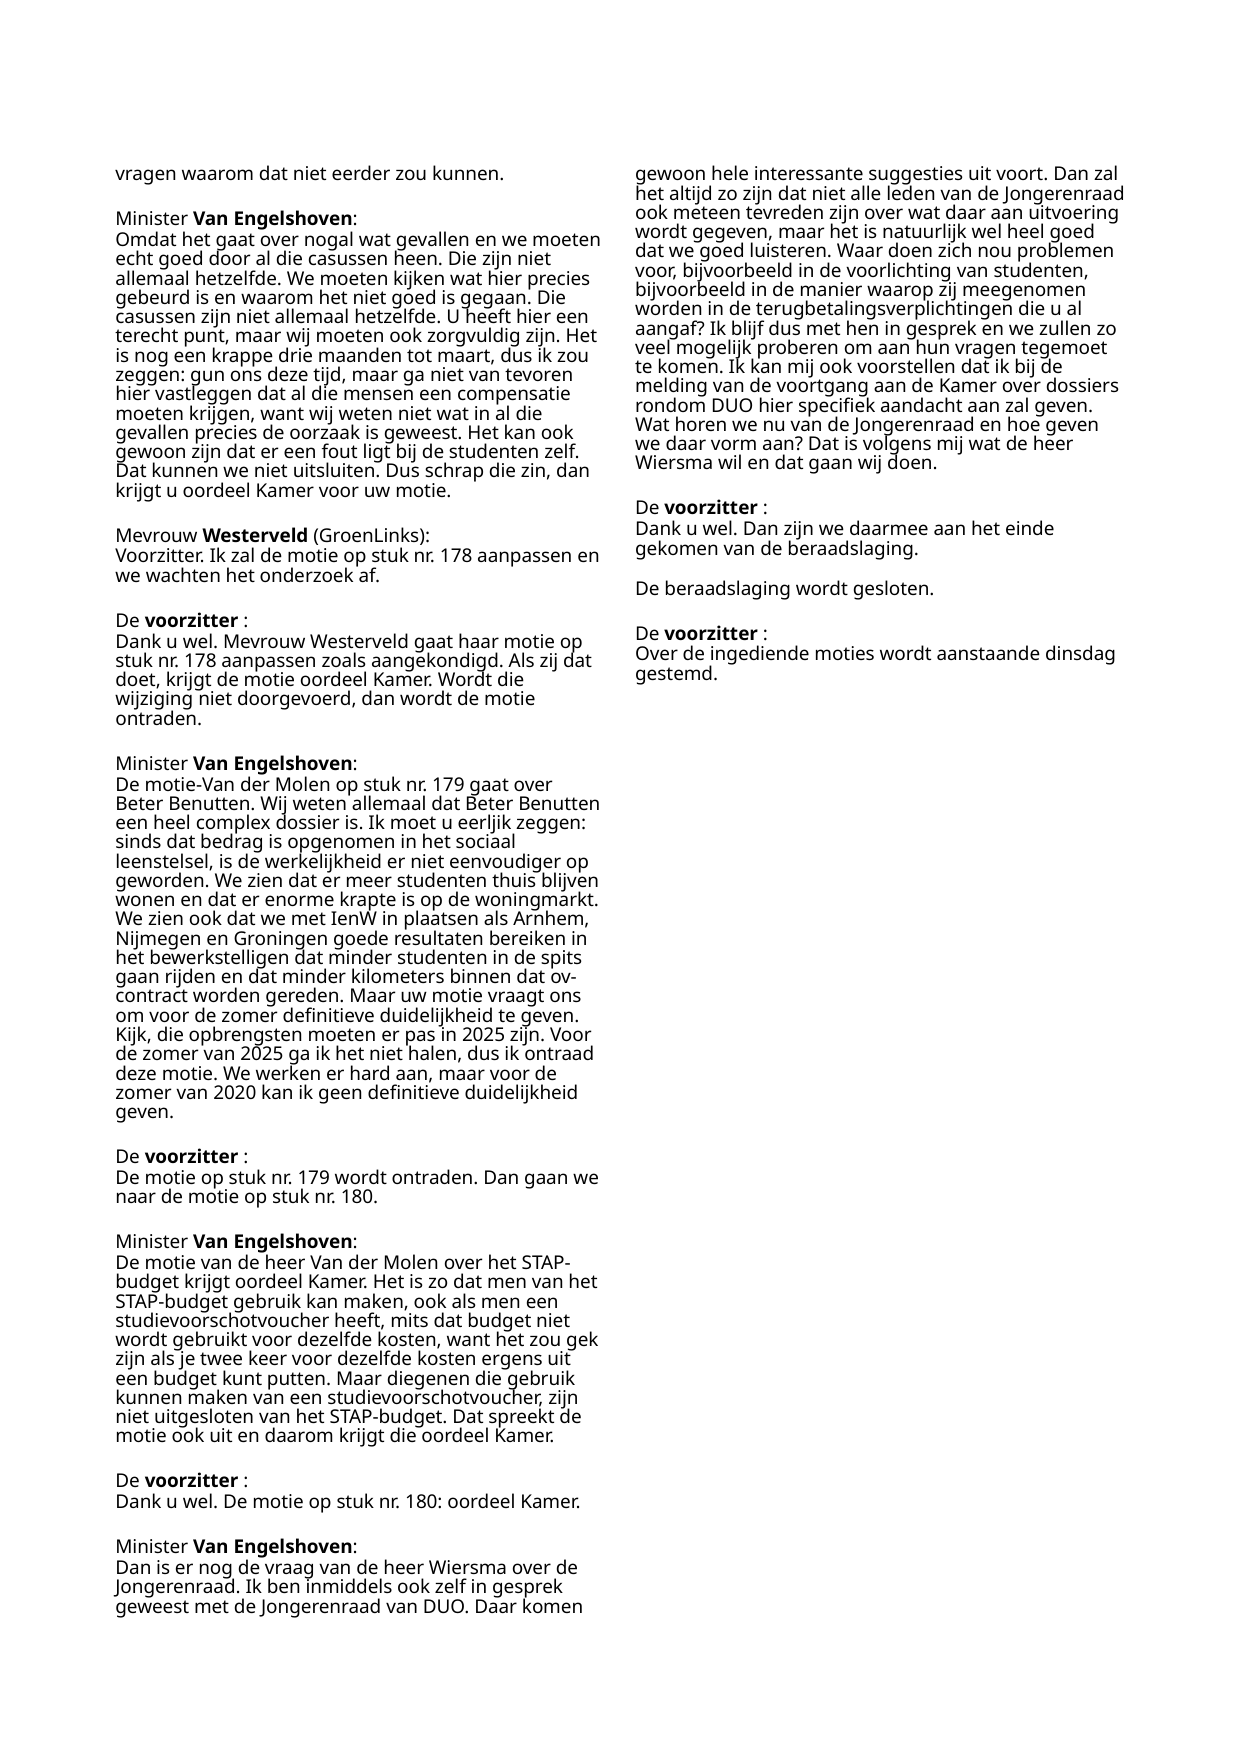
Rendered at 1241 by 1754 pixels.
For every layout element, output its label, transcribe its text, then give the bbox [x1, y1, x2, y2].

text Minister Van Engelshoven: [115, 205, 605, 231]
text De beraadslaging wordt gesloten. [635, 579, 1125, 599]
text De voorzitter : [115, 1143, 605, 1169]
text Dank u wel. De motie op stuk nr. 180: oordeel Kamer. [115, 1493, 605, 1513]
text De motie-Van der Molen op stuk nr. 179 gaat over Beter Benutten. Wij weten allemaal dat Beter Benutten een heel complex dossier is. Ik moet u eerljik zeggen: sinds dat bedrag is opgenomen in het sociaal leenstelsel, is de werkelijkheid er niet eenvoudiger op geworden. We zien dat er meer studenten thuis blijven wonen en dat er enorme krapte is op de woningmarkt. We zien ook dat we met IenW in plaatsen als Arnhem, Nijmegen en Groningen goede resultaten bereiken in het bewerkstelligen dat minder studenten in de spits gaan rijden en dat minder kilometers binnen dat ov-contract worden gereden. Maar uw motie vraagt ons om voor de zomer definitieve duidelijkheid te geven. Kijk, die opbrengsten moeten er pas in 2025 zijn. Voor de zomer van 2025 ga ik het niet halen, dus ik ontraad deze motie. We werken er hard aan, maar voor de zomer van 2020 kan ik geen definitieve duidelijkheid geven. [115, 776, 605, 1122]
text gewoon hele interessante suggesties uit voort. Dan zal het altijd zo zijn dat niet alle leden van de Jongerenraad ook meteen tevreden zijn over wat daar aan uitvoering wordt gegeven, maar het is natuurlijk wel heel goed dat we goed luisteren. Waar doen zich nou problemen voor, bijvoorbeeld in de voorlichting van studenten, bijvoorbeeld in de manier waarop zij meegenomen worden in de terugbetalingsverplichtingen die u al aangaf? Ik blijf dus met hen in gesprek en we zullen zo veel mogelijk proberen om aan hun vragen tegemoet te komen. Ik kan mij ook voorstellen dat ik bij de melding van de voortgang aan de Kamer over dossiers rondom DUO hier specifiek aandacht aan zal geven. Wat horen we nu van de Jongerenraad en hoe geven we daar vorm aan? Dat is volgens mij wat de heer Wiersma wil en dat gaan wij doen. [635, 165, 1125, 474]
text Dank u wel. Mevrouw Westerveld gaat haar motie op stuk nr. 178 aanpassen zoals aangekondigd. Als zij dat doet, krijgt de motie oordeel Kamer. Wordt die wijziging niet doorgevoerd, dan wordt de motie ontraden. [115, 633, 605, 729]
text De voorzitter : [115, 607, 605, 633]
text Dank u wel. Dan zijn we daarmee aan het einde gekomen van de beraadslaging. [635, 520, 1125, 559]
text Minister Van Engelshoven: [115, 750, 605, 776]
text Mevrouw Westerveld (GroenLinks): [115, 522, 605, 547]
text De voorzitter : [115, 1468, 605, 1493]
text vragen waarom dat niet eerder zou kunnen. [115, 165, 605, 184]
text Omdat het gaat over nogal wat gevallen en we moeten echt goed door al die casussen heen. Die zijn niet allemaal hetzelfde. We moeten kijken wat hier precies gebeurd is en waarom het niet goed is gegaan. Die casussen zijn niet allemaal hetzelfde. U heeft hier een terecht punt, maar wij moeten ook zorgvuldig zijn. Het is nog een krappe drie maanden tot maart, dus ik zou zeggen: gun ons deze tijd, maar ga niet van tevoren hier vastleggen dat al die mensen een compensatie moeten krijgen, want wij weten niet wat in al die gevallen precies de oorzaak is geweest. Het kan ook gewoon zijn dat er een fout ligt bij de studenten zelf. Dat kunnen we niet uitsluiten. Dus schrap die zin, dan krijgt u oordeel Kamer voor uw motie. [115, 231, 605, 501]
text Minister Van Engelshoven: [115, 1533, 605, 1559]
text De voorzitter : [635, 494, 1125, 520]
text De motie op stuk nr. 179 wordt ontraden. Dan gaan we naar de motie op stuk nr. 180. [115, 1169, 605, 1207]
text Minister Van Engelshoven: [115, 1228, 605, 1254]
text Over de ingediende moties wordt aanstaande dinsdag gestemd. [635, 645, 1125, 684]
text De motie van de heer Van der Molen over het STAP-budget krijgt oordeel Kamer. Het is zo dat men van het STAP-budget gebruik kan maken, ook als men een studievoorschotvoucher heeft, mits dat budget niet wordt gebruikt voor dezelfde kosten, want het zou gek zijn als je twee keer voor dezelfde kosten ergens uit een budget kunt putten. Maar diegenen die gebruik kunnen maken van een studievoorschotvoucher, zijn niet uitgesloten van het STAP-budget. Dat spreekt de motie ook uit en daarom krijgt die oordeel Kamer. [115, 1254, 605, 1447]
text Voorzitter. Ik zal de motie op stuk nr. 178 aanpassen en we wachten het onderzoek af. [115, 547, 605, 586]
text Dan is er nog de vraag van de heer Wiersma over de Jongerenraad. Ik ben inmiddels ook zelf in gesprek geweest met de Jongerenraad van DUO. Daar komen [115, 1559, 605, 1617]
text De voorzitter : [635, 620, 1125, 645]
